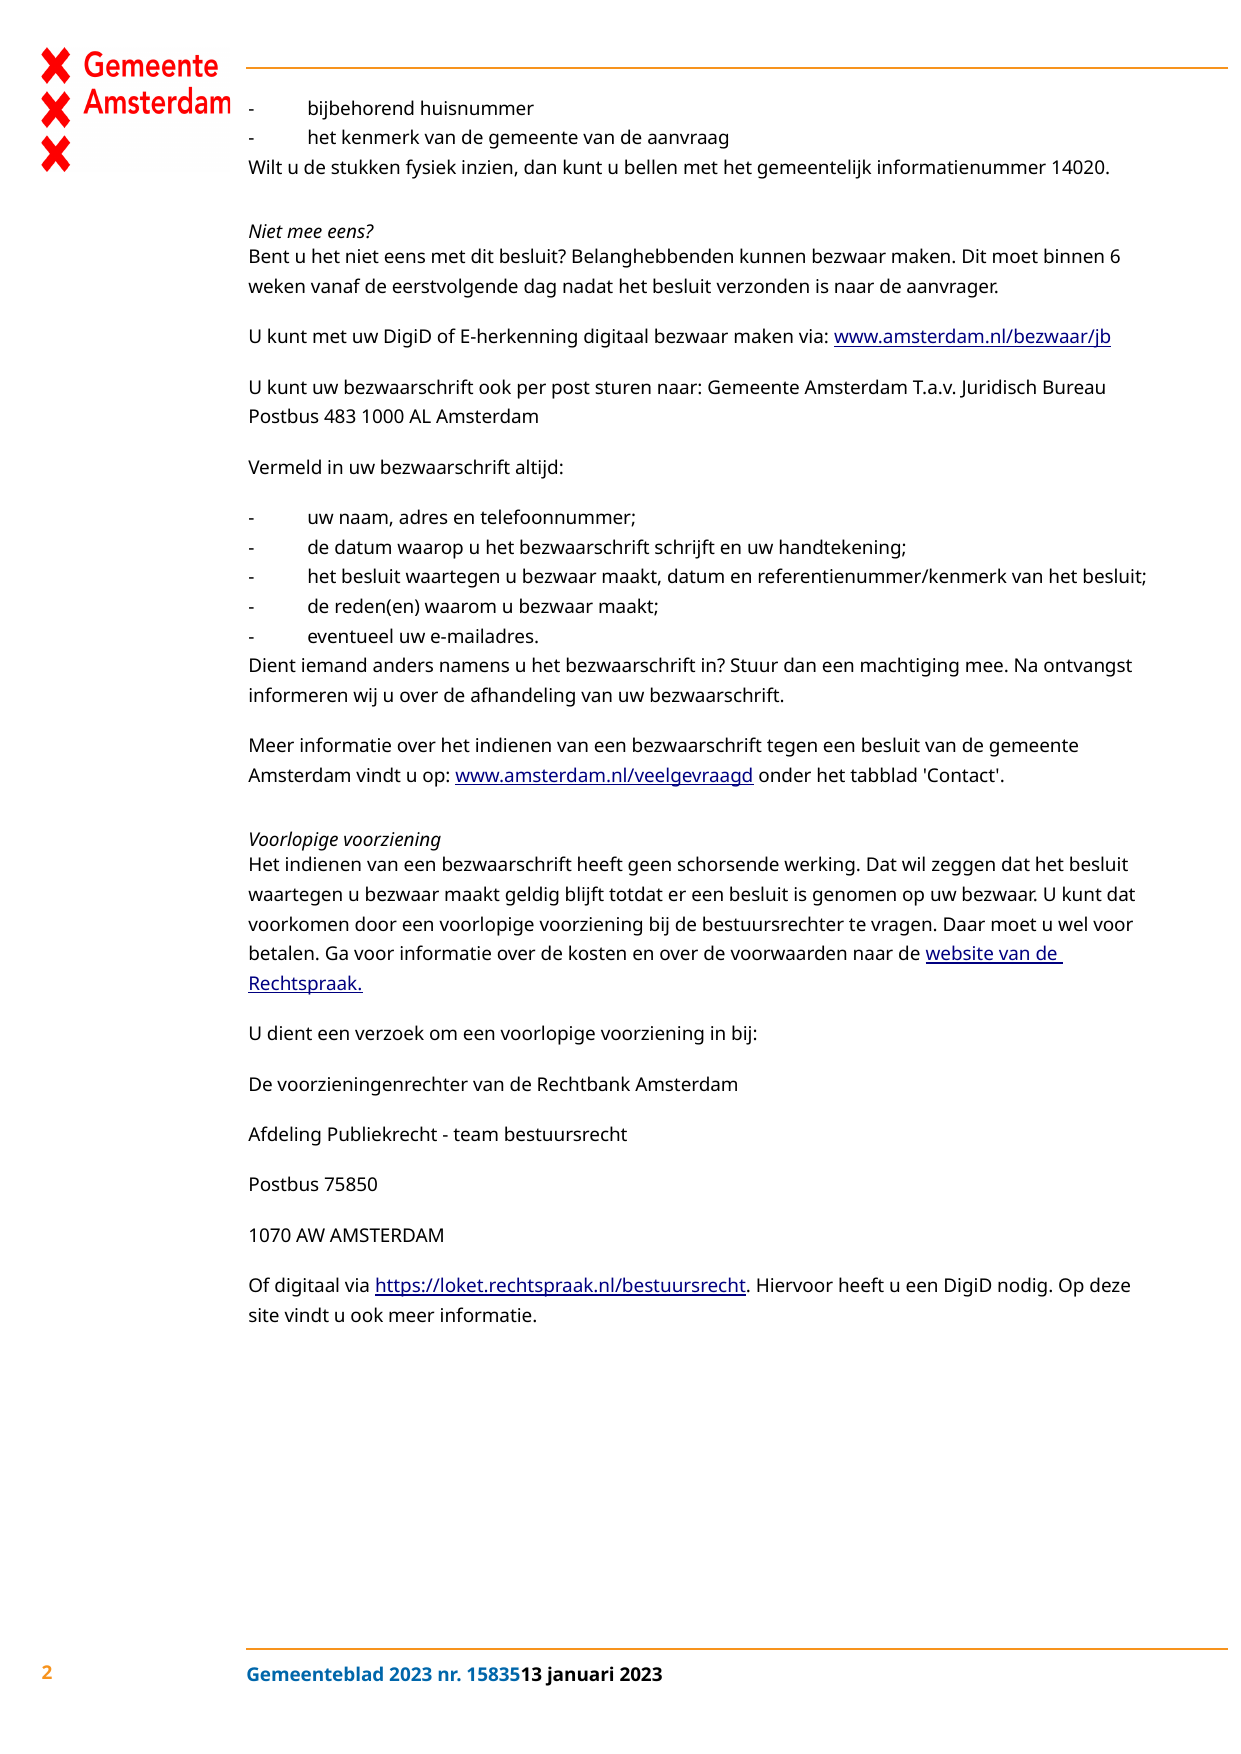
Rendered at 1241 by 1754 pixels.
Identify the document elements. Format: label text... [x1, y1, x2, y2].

text Bent u het niet eens met dit besluit? Belanghebbenden kunnen bezwaar maken. Dit moet binnen 6 weken vanaf de eerstvolgende dag nadat het besluit verzonden is naar de aanvrager. [248, 244, 1152, 299]
text U dient een verzoek om een voorlopige voorziening in bij: [248, 1020, 1152, 1046]
picture [41, 47, 231, 172]
list de datum waarop u het bezwaarschrift schrijft en uw handtekening; [248, 534, 1152, 560]
text Meer informatie over het indienen van een bezwaarschrift tegen een besluit van de gemeente Amsterdam vindt u op: www.amsterdam.nl/veelgevraagd onder het tabblad 'Contact'. [248, 732, 1152, 788]
text Vermeld in uw bezwaarschrift altijd: [248, 454, 1152, 480]
text Het indienen van een bezwaarschrift heeft geen schorsende werking. Dat wil zeggen dat het besluit waartegen u bezwaar maakt geldig blijft totdat er een besluit is genomen op uw bezwaar. U kunt dat voorkomen door een voorlopige voorziening bij de bestuursrechter te vragen. Daar moet u wel voor betalen. Ga voor informatie over de kosten en over de voorwaarden naar de website van de Rechtspraak. [248, 852, 1152, 996]
list het kenmerk van de gemeente van de aanvraag [248, 124, 1152, 150]
text Voorlopige voorziening [248, 826, 1152, 852]
text Afdeling Publiekrecht - team bestuursrecht [248, 1121, 1152, 1147]
list bijbehorend huisnummer [248, 95, 1152, 121]
text Dient iemand anders namens u het bezwaarschrift in? Stuur dan een machtiging mee. Na ontvangst informeren wij u over de afhandeling van uw bezwaarschrift. [248, 652, 1152, 708]
list uw naam, adres en telefoonnummer; [248, 504, 1152, 530]
list het besluit waartegen u bezwaar maakt, datum en referentienummer/kenmerk van het besluit; [248, 564, 1152, 589]
text Wilt u de stukken fysiek inzien, dan kunt u bellen met het gemeentelijk informatienummer 14020. [248, 154, 1152, 180]
text U kunt uw bezwaarschrift ook per post sturen naar: Gemeente Amsterdam T.a.v. Juridisch Bureau Postbus 483 1000 AL Amsterdam [248, 374, 1152, 429]
text Of digitaal via https://loket.rechtspraak.nl/bestuursrecht. Hiervoor heeft u een DigiD nodig. Op deze site vindt u ook meer informatie. [248, 1272, 1152, 1328]
text De voorzieningenrechter van de Rechtbank Amsterdam [248, 1071, 1152, 1097]
text U kunt met uw DigiD of E-herkenning digitaal bezwaar maken via: www.amsterdam.nl/bezwaar/jb [248, 324, 1152, 349]
list eventueel uw e-mailadres. [248, 623, 1152, 648]
text Postbus 75850 [248, 1172, 1152, 1197]
text 1070 AW AMSTERDAM [248, 1222, 1152, 1248]
text Niet mee eens? [248, 218, 1152, 244]
list de reden(en) waarom u bezwaar maakt; [248, 593, 1152, 619]
